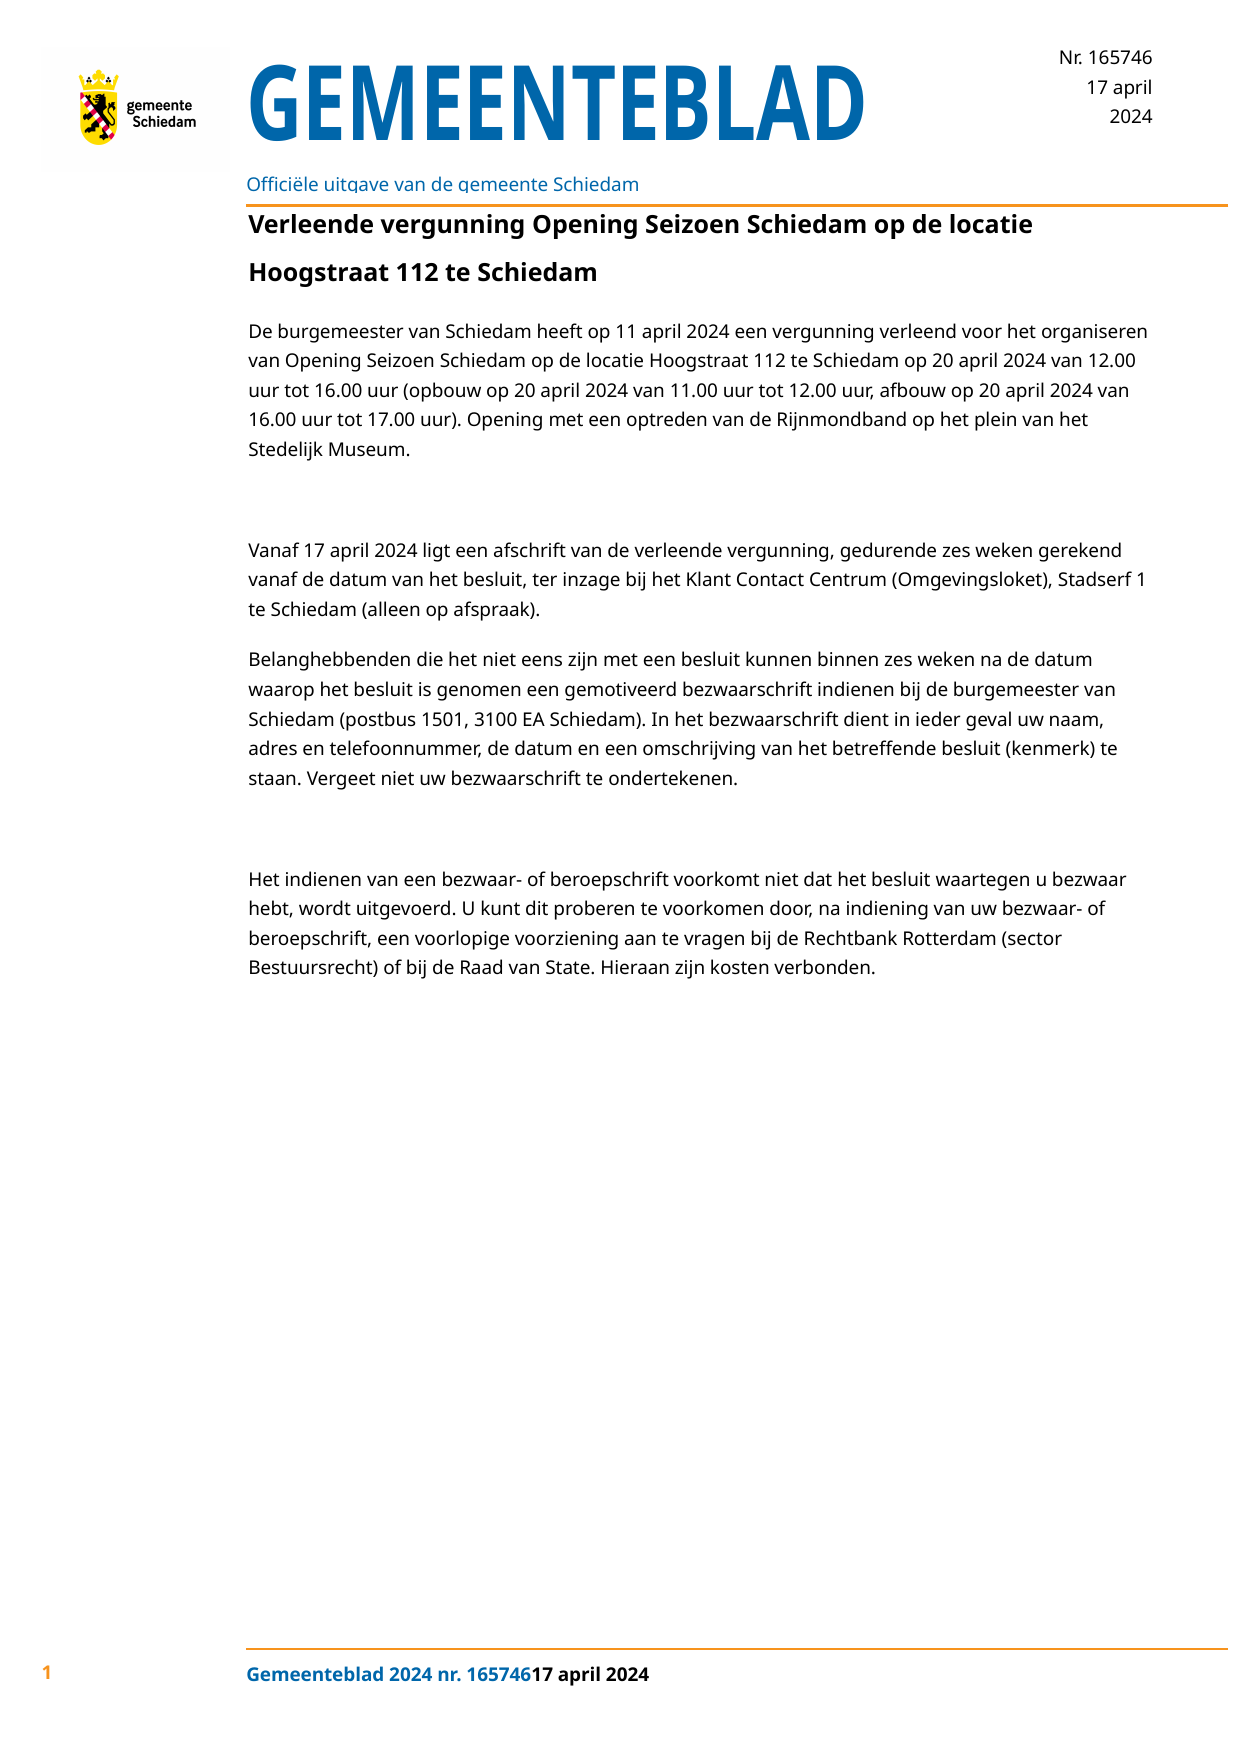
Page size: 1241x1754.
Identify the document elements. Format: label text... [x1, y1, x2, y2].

text Vanaf 17 april 2024 ligt een afschrift van de verleende vergunning, gedurende zes weken gerekend vanaf de datum van het besluit, ter inzage bij het Klant Contact Centrum (Omgevingsloket), Stadserf 1 te Schiedam (alleen op afspraak). [248, 537, 1152, 622]
text Verleende vergunning Opening Seizoen Schiedam op de locatie Hoogstraat 112 te Schiedam [248, 207, 1152, 288]
text De burgemeester van Schiedam heeft op 11 april 2024 een vergunning verleend voor het organiseren van Opening Seizoen Schiedam op de locatie Hoogstraat 112 te Schiedam op 20 april 2024 van 12.00 uur tot 16.00 uur (opbouw op 20 april 2024 van 11.00 uur tot 12.00 uur, afbouw op 20 april 2024 van 16.00 uur tot 17.00 uur). Opening met een optreden van de Rijnmondband op het plein van het Stedelijk Museum. [248, 318, 1152, 462]
picture [41, 47, 231, 172]
text Belanghebbenden die het niet eens zijn met een besluit kunnen binnen zes weken na de datum waarop het besluit is genomen een gemotiveerd bezwaarschrift indienen bij de burgemeester van Schiedam (postbus 1501, 3100 EA Schiedam). In het bezwaarschrift dient in ieder geval uw naam, adres en telefoonnummer, de datum en een omschrijving van het betreffende besluit (kenmerk) te staan. Vergeet niet uw bezwaarschrift te ondertekenen. [248, 647, 1152, 791]
text Het indienen van een bezwaar- of beroepschrift voorkomt niet dat het besluit waartegen u bezwaar hebt, wordt uitgevoerd. U kunt dit proberen te voorkomen door, na indiening van uw bezwaar- of beroepschrift, een voorlopige voorziening aan te vragen bij de Rechtbank Rotterdam (sector Bestuursrecht) of bij de Raad van State. Hieraan zijn kosten verbonden. [248, 866, 1152, 980]
